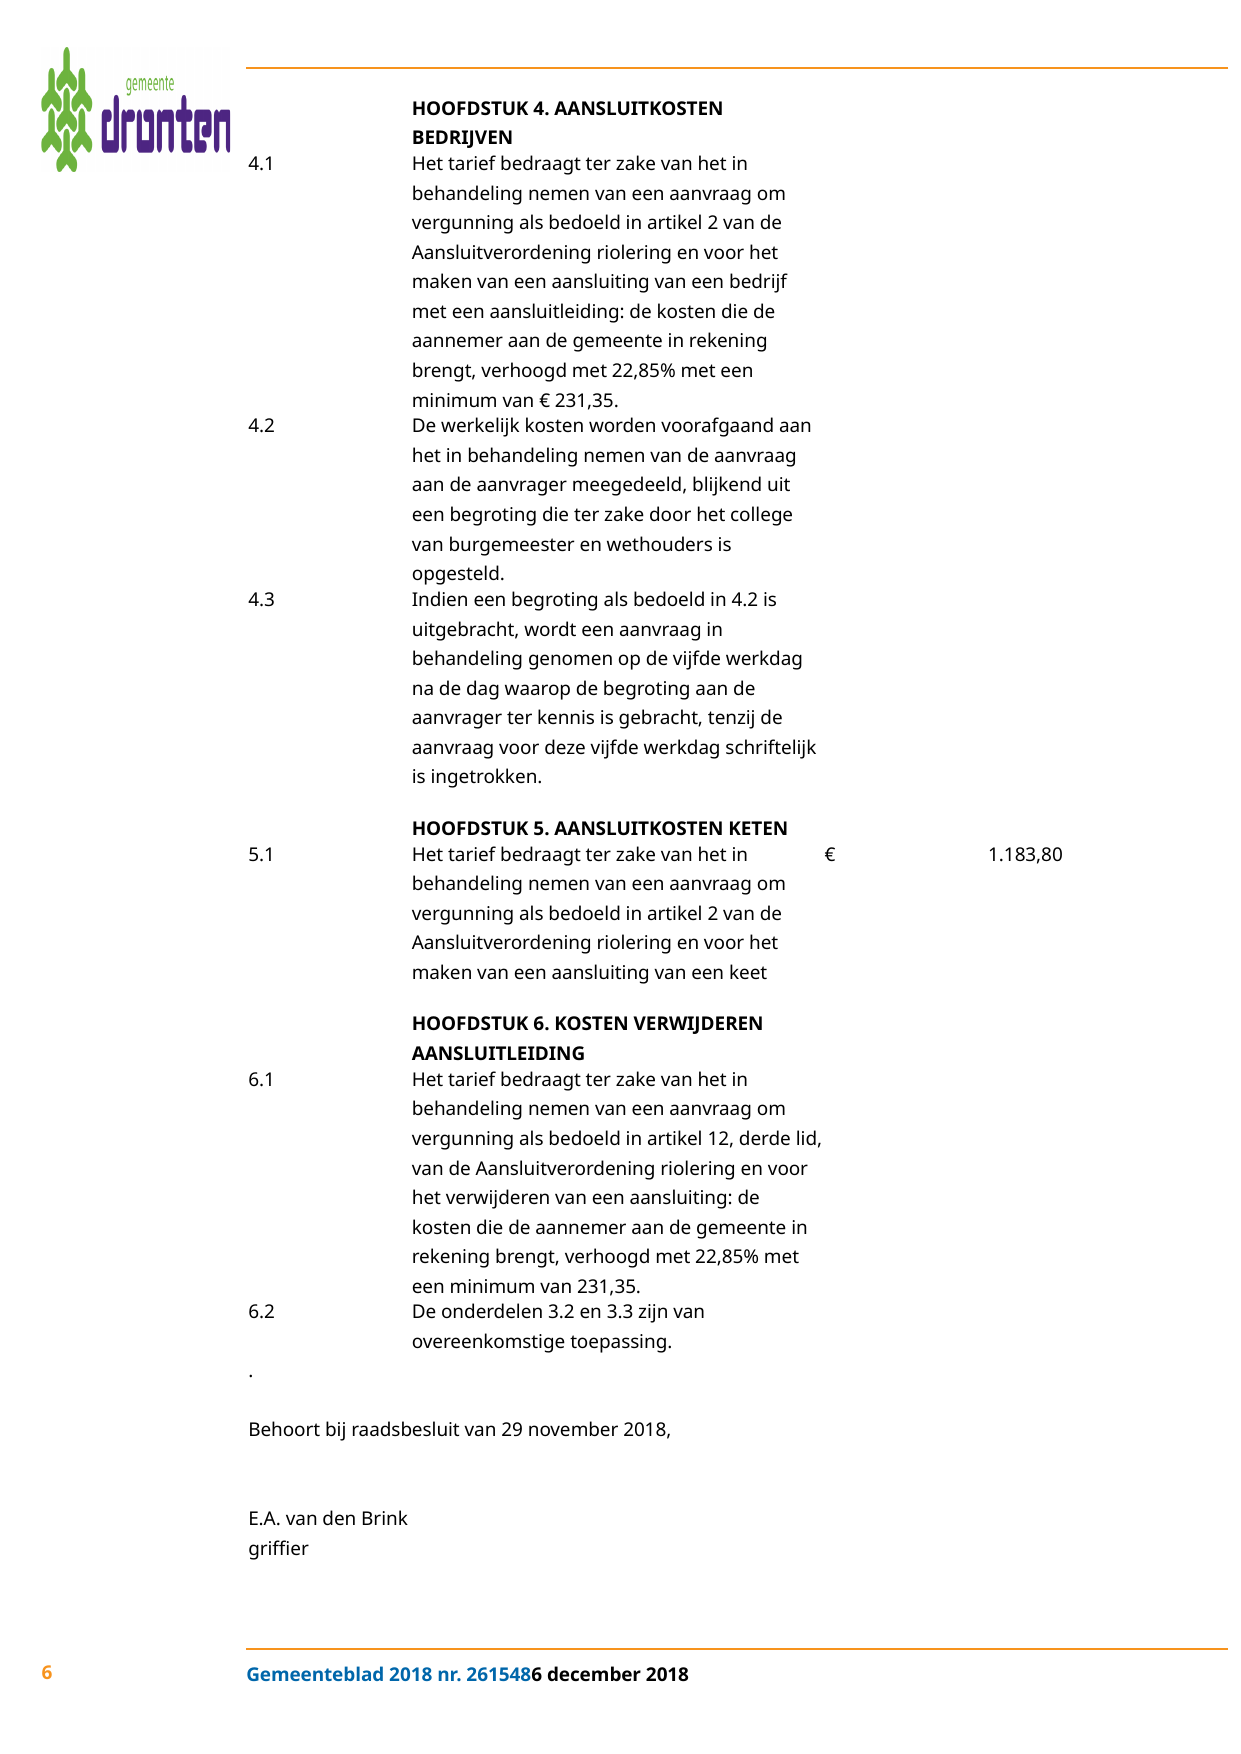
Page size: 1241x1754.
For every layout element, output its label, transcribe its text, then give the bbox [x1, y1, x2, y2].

table_cell [824, 985, 988, 1011]
table_cell [248, 95, 412, 150]
table_cell 4.1 [248, 150, 412, 412]
table_cell [988, 1066, 1152, 1299]
table_cell 6.2 [248, 1299, 412, 1354]
table_cell [412, 789, 1152, 815]
table_cell [248, 1011, 412, 1066]
table_cell [988, 413, 1152, 586]
table_cell Indien een begroting als bedoeld in 4.2 is uitgebracht, wordt een aanvraag in behandeling genomen op de vijfde werkdag na de dag waarop de begroting aan de aanvrager ter kennis is gebracht, tenzij de aanvraag voor deze vijfde werkdag schriftelijk is ingetrokken. [412, 586, 824, 789]
table_cell [412, 985, 824, 1011]
table_cell Het tarief bedraagt ter zake van het in behandeling nemen van een aanvraag om vergunning als bedoeld in artikel 2 van de Aansluitverordening riolering en voor het maken van een aansluiting van een bedrijf met een aansluitleiding: de kosten die de aannemer aan de gemeente in rekening brengt, verhoogd met 22,85% met een minimum van € 231,35. [412, 150, 824, 412]
table_cell [988, 1299, 1152, 1354]
table_cell 6.1 [248, 1066, 412, 1299]
table_cell 5.1 [248, 841, 412, 985]
text griffier [248, 1535, 1152, 1561]
picture [41, 47, 231, 172]
table_cell [824, 1011, 988, 1066]
table_cell De onderdelen 3.2 en 3.3 zijn van overeenkomstige toepassing. [412, 1299, 824, 1354]
table_cell Het tarief bedraagt ter zake van het in behandeling nemen van een aanvraag om vergunning als bedoeld in artikel 2 van de Aansluitverordening riolering en voor het maken van een aansluiting van een keet [412, 841, 824, 985]
table_cell [824, 150, 988, 412]
table_cell [988, 1011, 1152, 1066]
table_cell [824, 413, 988, 586]
table_cell [988, 95, 1152, 150]
table_cell Het tarief bedraagt ter zake van het in behandeling nemen van een aanvraag om vergunning als bedoeld in artikel 12, derde lid, van de Aansluitverordening riolering en voor het verwijderen van een aansluiting: de kosten die de aannemer aan de gemeente in rekening brengt, verhoogd met 22,85% met een minimum van 231,35. [412, 1066, 824, 1299]
table_cell [824, 1299, 988, 1354]
table_cell [988, 985, 1152, 1011]
table_cell HOOFDSTUK 6. KOSTEN VERWIJDEREN AANSLUITLEIDING [412, 1011, 824, 1066]
table_cell HOOFDSTUK 5. AANSLUITKOSTEN KETEN [412, 815, 1152, 841]
table_cell [248, 815, 412, 841]
table_cell 1.183,80 [988, 841, 1152, 985]
table_cell 4.3 [248, 586, 412, 789]
table_cell € [824, 841, 988, 985]
table_cell [824, 586, 988, 789]
table_cell 4.2 [248, 413, 412, 586]
text Behoort bij raadsbesluit van 29 november 2018, [248, 1416, 1152, 1442]
table_cell De werkelijk kosten worden voorafgaand aan het in behandeling nemen van de aanvraag aan de aanvrager meegedeeld, blijkend uit een begroting die ter zake door het college van burgemeester en wethouders is opgesteld. [412, 413, 824, 586]
table_cell HOOFDSTUK 4. AANSLUITKOSTEN BEDRIJVEN [412, 95, 824, 150]
table_cell [248, 985, 412, 1011]
table_cell [988, 586, 1152, 789]
text . [248, 1357, 1152, 1383]
table_cell [248, 789, 412, 815]
table_cell [824, 95, 988, 150]
table_cell [988, 150, 1152, 412]
text E.A. van den Brink [248, 1505, 1152, 1531]
table_cell [824, 1066, 988, 1299]
